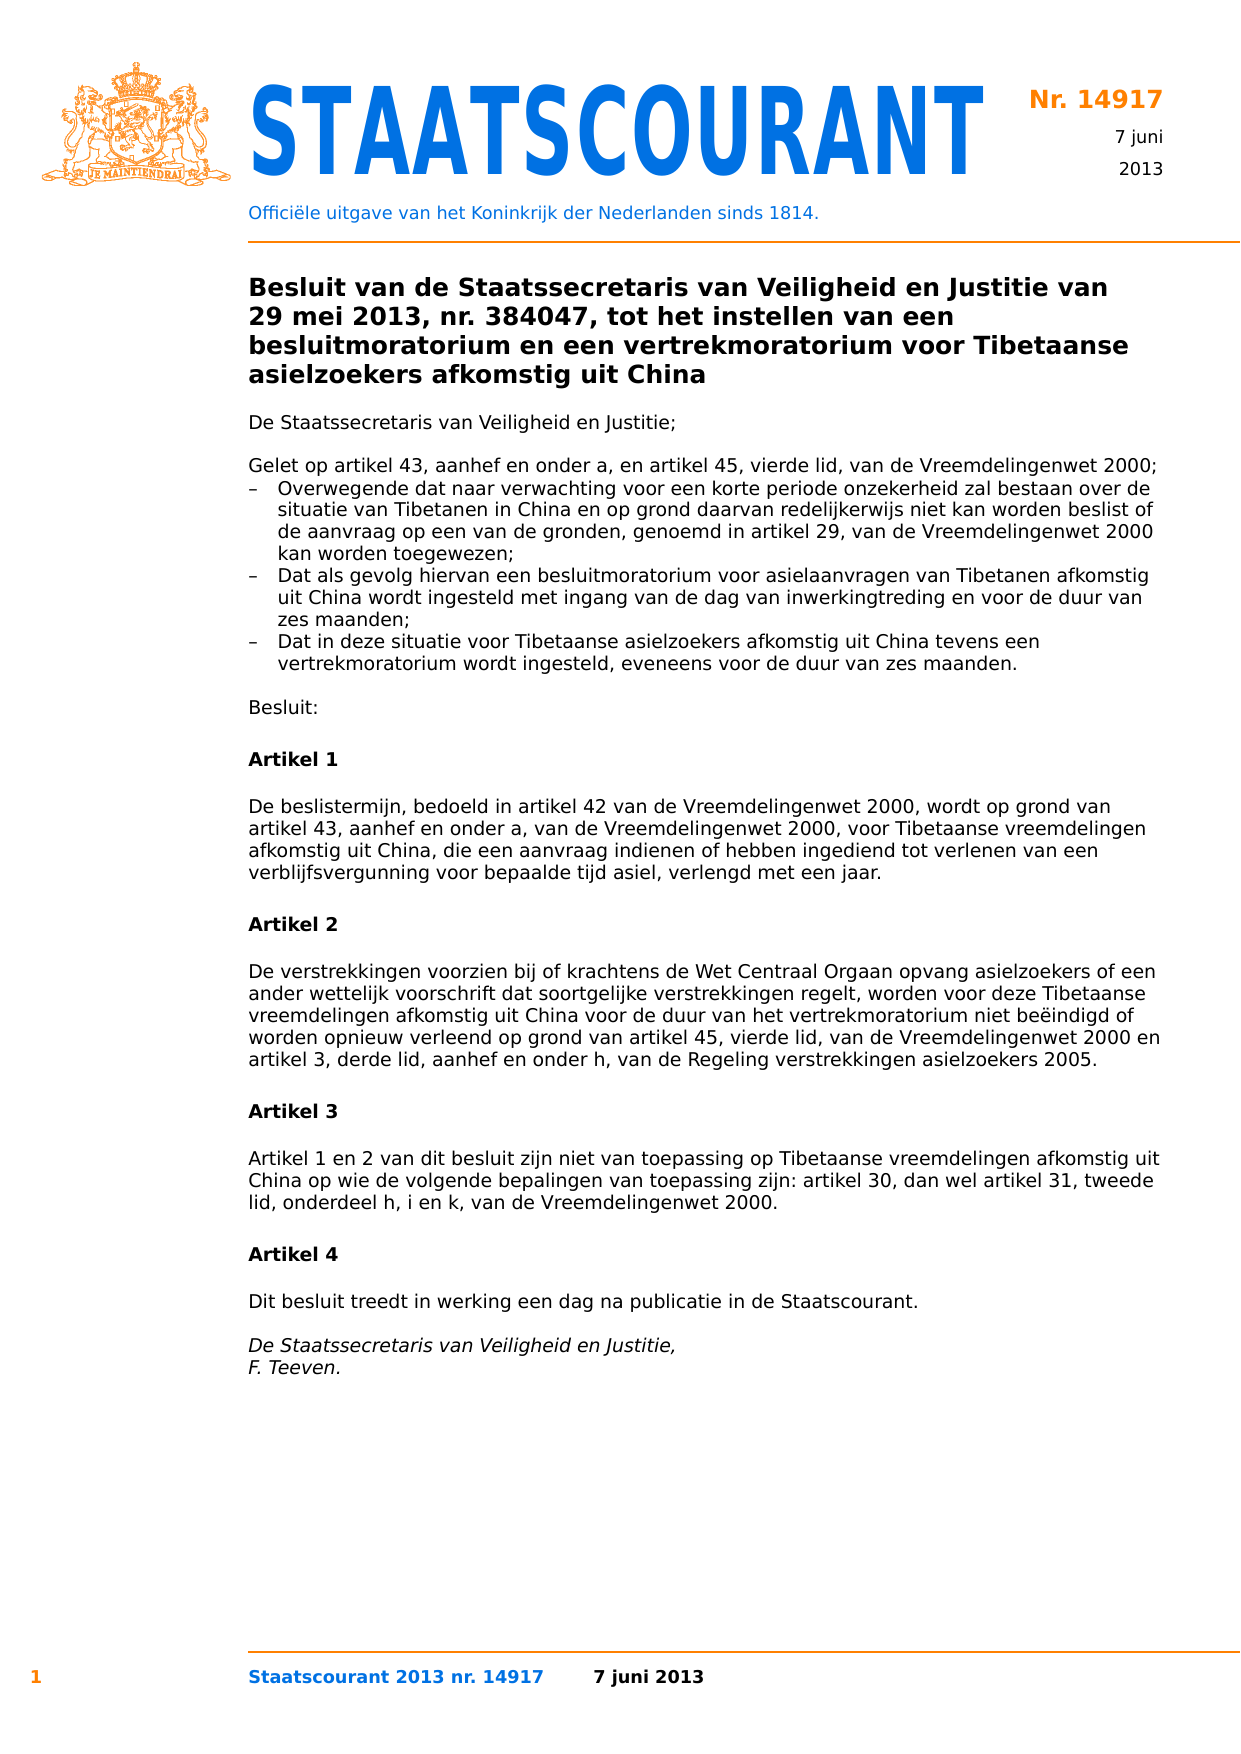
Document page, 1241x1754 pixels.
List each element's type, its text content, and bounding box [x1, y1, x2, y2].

text De beslistermijn, bedoeld in artikel 42 van de Vreemdelingenwet 2000, wordt op grond van artikel 43, aanhef en onder a, van de Vreemdelingenwet 2000, voor Tibetaanse vreemdelingen afkomstig uit China, die een aanvraag indienen of hebben ingediend tot verlenen van een verblijfsvergunning voor bepaalde tijd asiel, verlengd met een jaar. [248, 796, 1163, 884]
table_header Nr. 14917 [998, 62, 1240, 121]
subtitle Artikel 1 [248, 749, 1163, 771]
table_cell 2013 [998, 153, 1240, 203]
text – Dat in deze situatie voor Tibetaanse asielzoekers afkomstig uit China tevens een vertrekmoratorium wordt ingesteld, eveneens voor de duur van zes maanden. [248, 631, 1163, 675]
text Gelet op artikel 43, aanhef en onder a, en artikel 45, vierde lid, van de Vreemdelingenwet 2000; [248, 455, 1163, 477]
text – Overwegende dat naar verwachting voor een korte periode onzekerheid zal bestaan over de situatie van Tibetanen in China en op grond daarvan redelijkerwijs niet kan worden beslist of de aanvraag op een van de gronden, genoemd in artikel 29, van de Vreemdelingenwet 2000 kan worden toegewezen; [248, 477, 1163, 565]
table_cell 7 juni [998, 121, 1240, 153]
table_header [25, 62, 248, 241]
picture [41, 62, 231, 186]
text Dit besluit treedt in werking een dag na publicatie in de Staatscourant. [248, 1291, 1163, 1313]
table_header STAATSCOURANT [248, 62, 998, 203]
subtitle Artikel 3 [248, 1101, 1163, 1123]
table_cell Officiële uitgave van het Koninkrijk der Nederlanden sinds 1814. [248, 203, 1240, 241]
text Besluit: [248, 697, 1163, 719]
text De verstrekkingen voorzien bij of krachtens de Wet Centraal Orgaan opvang asielzoekers of een ander wettelijk voorschrift dat soortgelijke verstrekkingen regelt, worden voor deze Tibetaanse vreemdelingen afkomstig uit China voor de duur van het vertrekmoratorium niet beëindigd of worden opnieuw verleend op grond van artikel 45, vierde lid, van de Vreemdelingenwet 2000 en artikel 3, derde lid, aanhef en onder h, van de Regeling verstrekkingen asielzoekers 2005. [248, 961, 1163, 1071]
subtitle Besluit van de Staatssecretaris van Veiligheid en Justitie van 29 mei 2013, nr. 384047, tot het instellen van een besluitmoratorium en een vertrekmoratorium voor Tibetaanse asielzoekers afkomstig uit China [248, 273, 1163, 390]
subtitle Artikel 2 [248, 914, 1163, 936]
subtitle Artikel 4 [248, 1244, 1163, 1266]
text De Staatssecretaris van Veiligheid en Justitie; [248, 412, 1163, 433]
text De Staatssecretaris van Veiligheid en Justitie, F. Teeven. [248, 1334, 1163, 1378]
text Artikel 1 en 2 van dit besluit zijn niet van toepassing op Tibetaanse vreemdelingen afkomstig uit China op wie de volgende bepalingen van toepassing zijn: artikel 30, dan wel artikel 31, tweede lid, onderdeel h, i en k, van de Vreemdelingenwet 2000. [248, 1148, 1163, 1214]
text – Dat als gevolg hiervan een besluitmoratorium voor asielaanvragen van Tibetanen afkomstig uit China wordt ingesteld met ingang van de dag van inwerkingtreding en voor de duur van zes maanden; [248, 565, 1163, 631]
